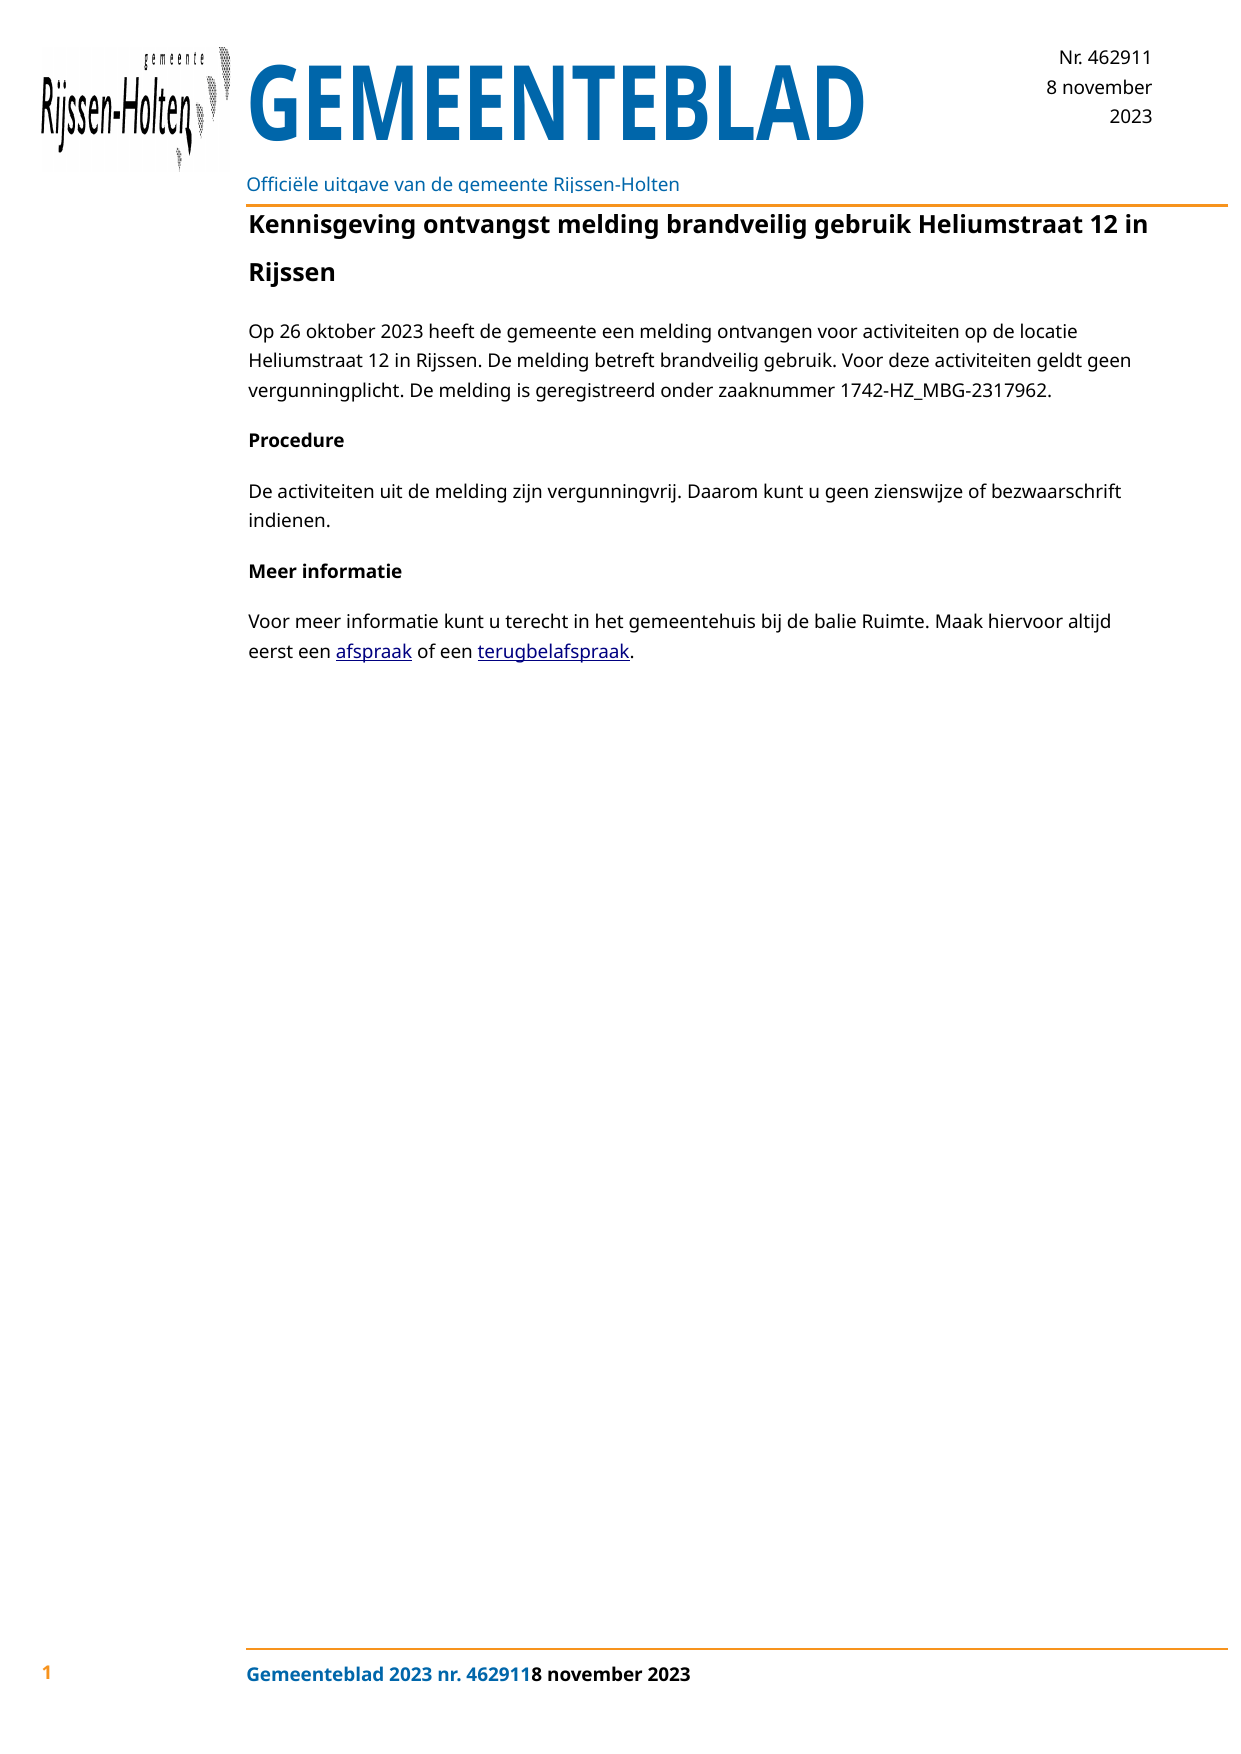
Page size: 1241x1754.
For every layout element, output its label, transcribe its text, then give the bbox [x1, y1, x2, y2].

text Meer informatie [248, 558, 1152, 584]
text De activiteiten uit de melding zijn vergunningvrij. Daarom kunt u geen zienswijze of bezwaarschrift indienen. [248, 478, 1152, 533]
picture [41, 47, 231, 172]
text Voor meer informatie kunt u terecht in het gemeentehuis bij de balie Ruimte. Maak hiervoor altijd eerst een afspraak of een terugbelafspraak. [248, 608, 1152, 664]
text Kennisgeving ontvangst melding brandveilig gebruik Heliumstraat 12 in Rijssen [248, 207, 1152, 288]
text Procedure [248, 427, 1152, 453]
text Op 26 oktober 2023 heeft de gemeente een melding ontvangen voor activiteiten op de locatie Heliumstraat 12 in Rijssen. De melding betreft brandveilig gebruik. Voor deze activiteiten geldt geen vergunningplicht. De melding is geregistreerd onder zaaknummer 1742-HZ_MBG-2317962. [248, 318, 1152, 403]
